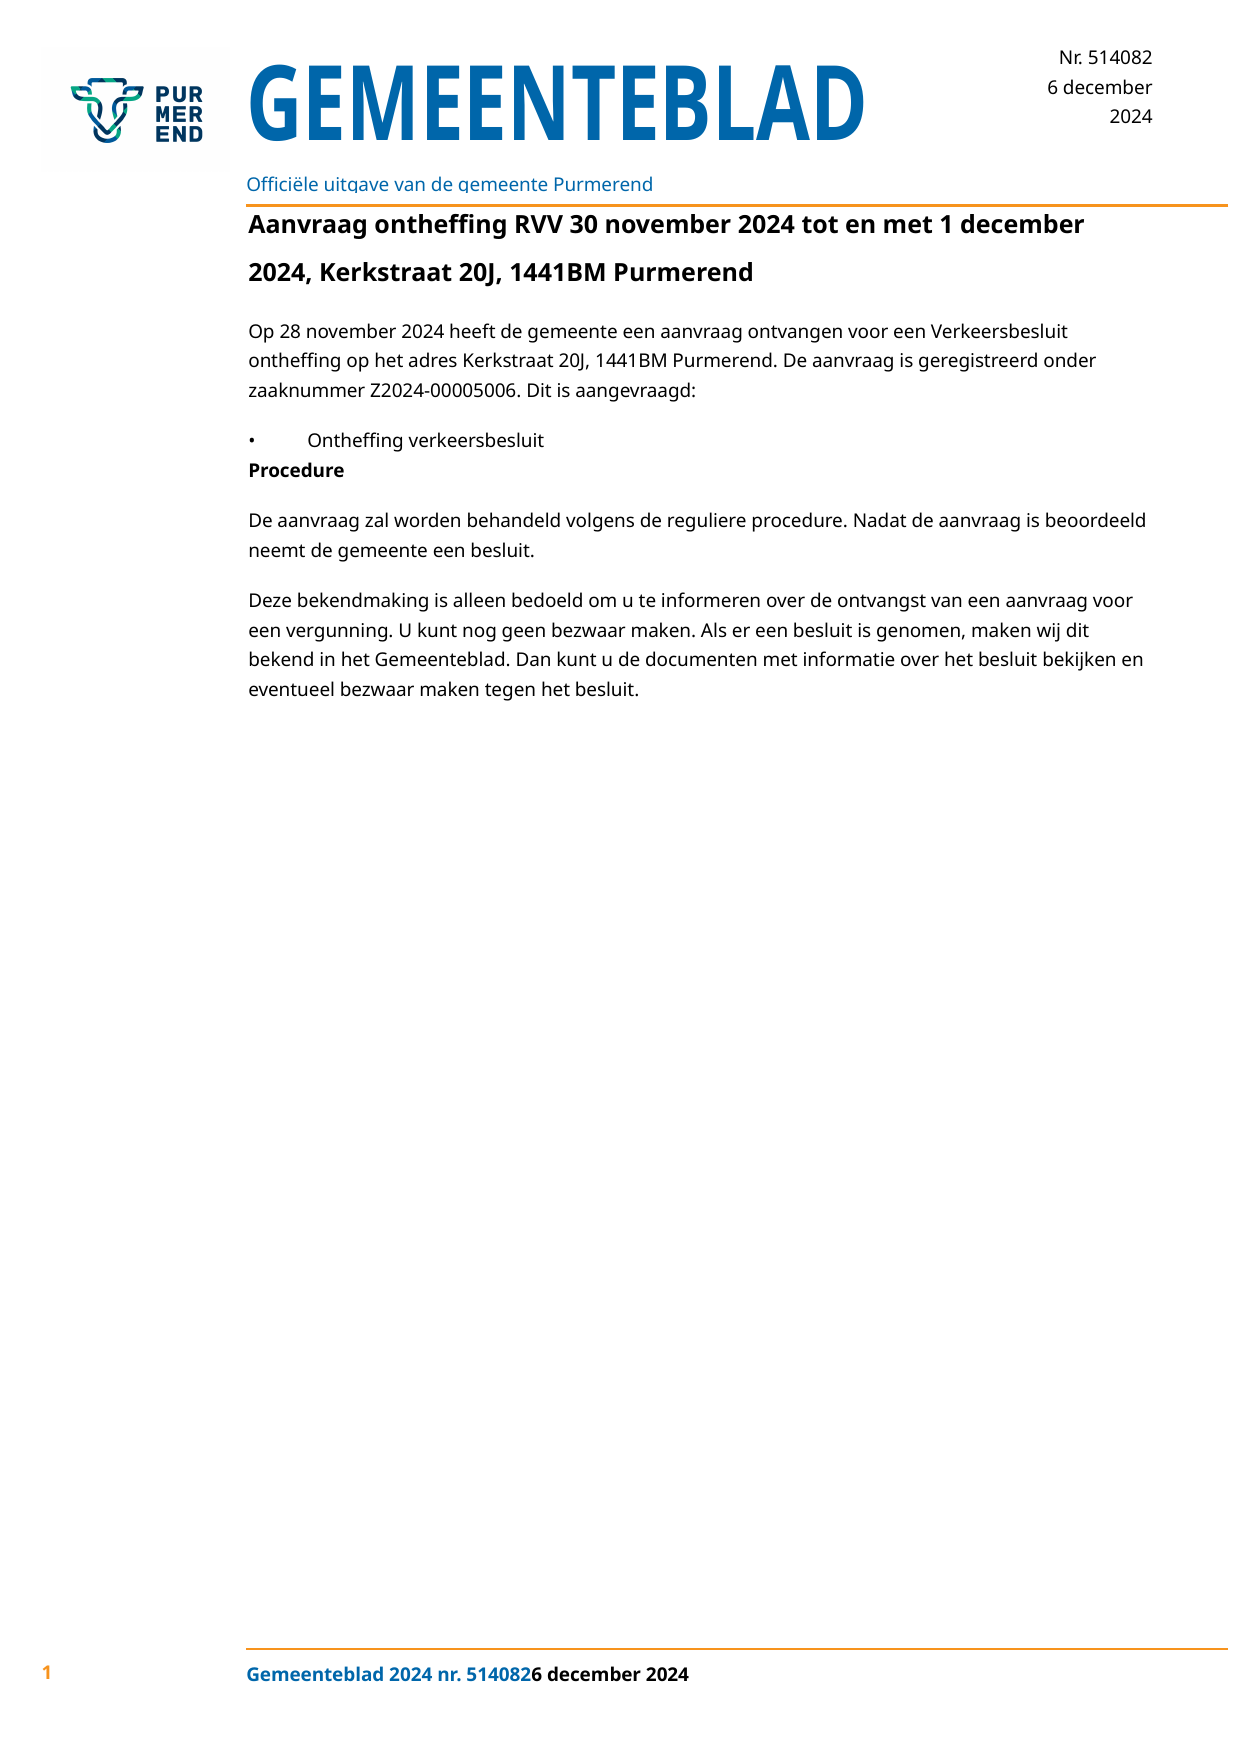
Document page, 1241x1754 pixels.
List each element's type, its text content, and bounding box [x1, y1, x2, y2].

text Procedure [248, 457, 1152, 483]
text Aanvraag ontheffing RVV 30 november 2024 tot en met 1 december 2024, Kerkstraat 20J, 1441BM Purmerend [248, 207, 1152, 288]
text Deze bekendmaking is alleen bedoeld om u te informeren over de ontvangst van een aanvraag voor een vergunning. U kunt nog geen bezwaar maken. Als er een besluit is genomen, maken wij dit bekend in het Gemeenteblad. Dan kunt u de documenten met informatie over het besluit bekijken en eventueel bezwaar maken tegen het besluit. [248, 587, 1152, 702]
picture [41, 47, 231, 172]
text De aanvraag zal worden behandeld volgens de reguliere procedure. Nadat de aanvraag is beoordeeld neemt de gemeente een besluit. [248, 507, 1152, 563]
text Op 28 november 2024 heeft de gemeente een aanvraag ontvangen voor een Verkeersbesluit ontheffing op het adres Kerkstraat 20J, 1441BM Purmerend. De aanvraag is geregistreerd onder zaaknummer Z2024-00005006. Dit is aangevraagd: [248, 318, 1152, 403]
list Ontheffing verkeersbesluit [248, 427, 1152, 453]
